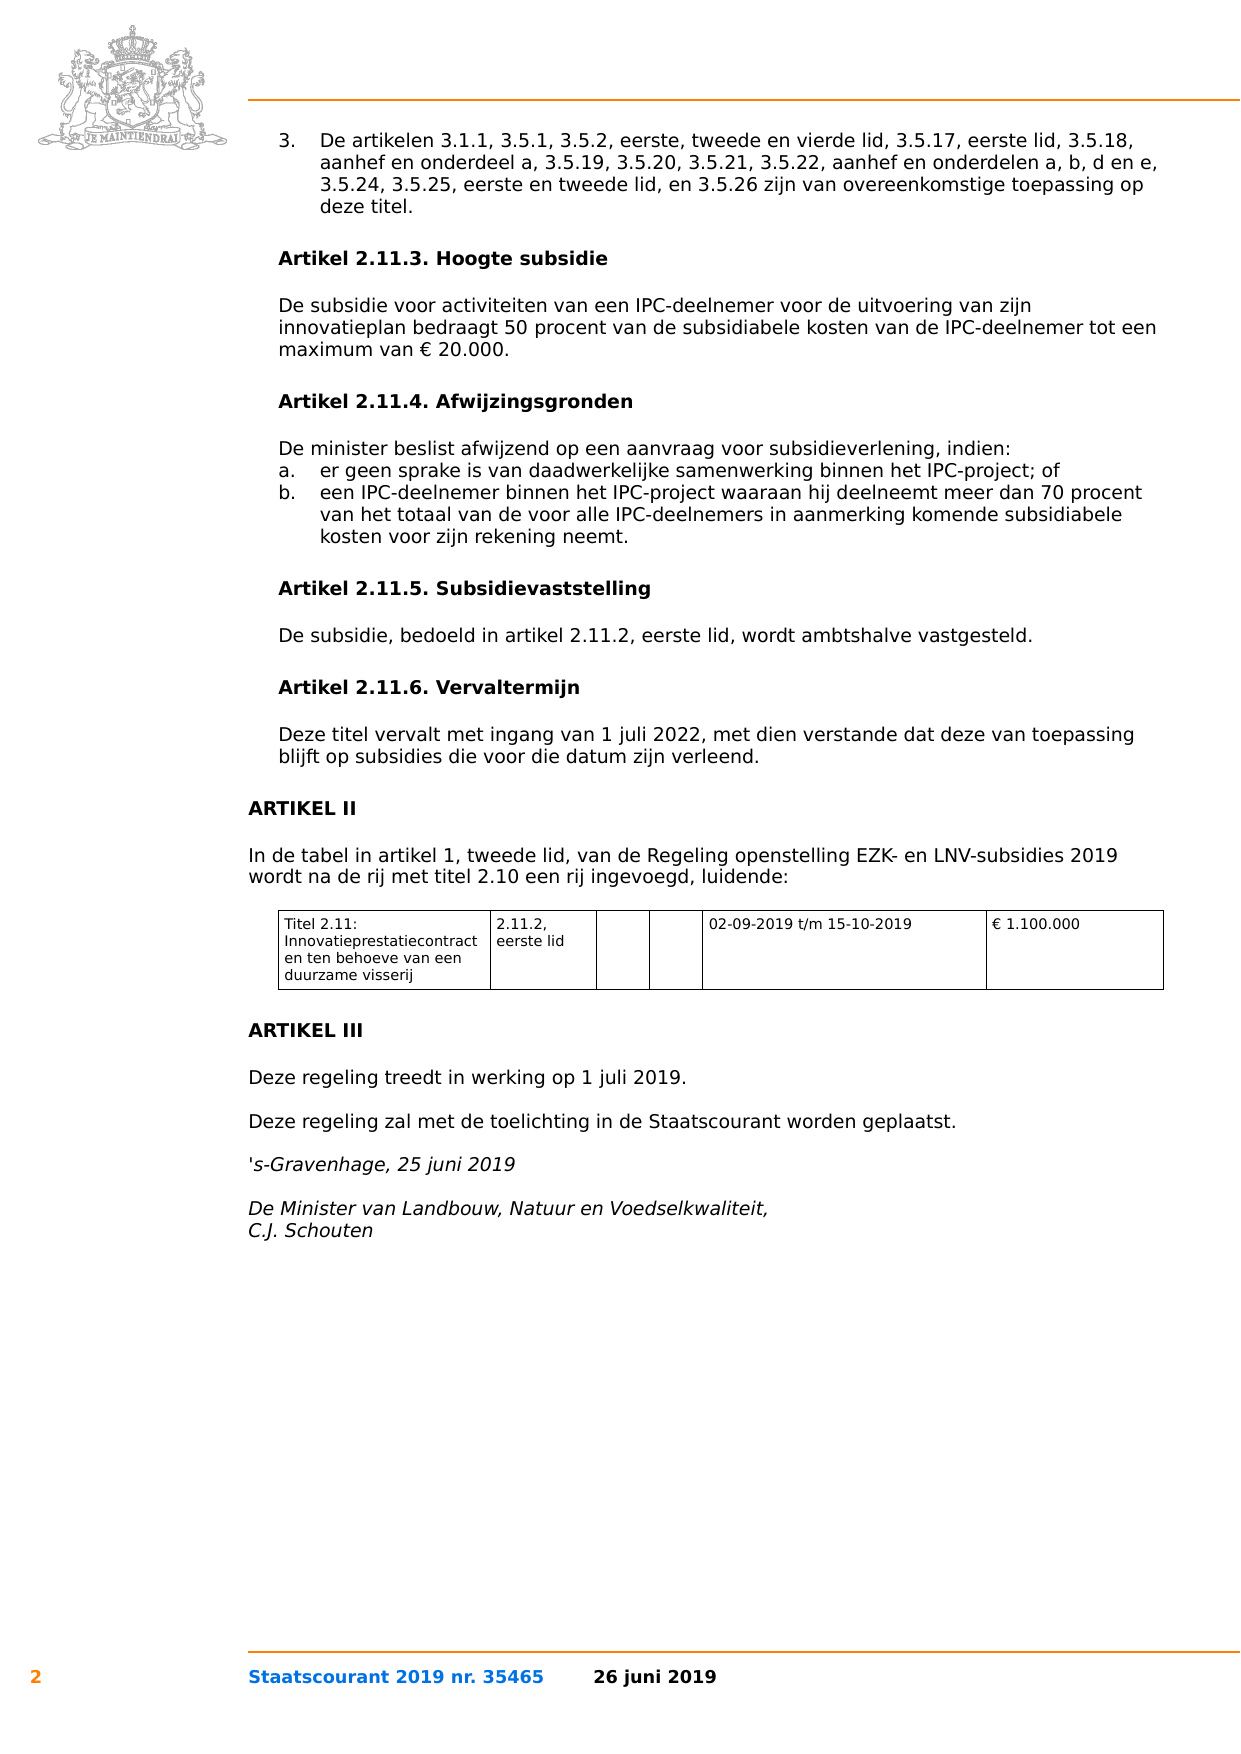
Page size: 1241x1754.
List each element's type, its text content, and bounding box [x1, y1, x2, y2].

table_header Titel 2.11: Innovatieprestatiecontracten ten behoeve van een duurzame visserij [279, 911, 490, 989]
text a. er geen sprake is van daadwerkelijke samenwerking binnen het IPC-project; of [278, 460, 1163, 482]
subtitle Artikel 2.11.6. Vervaltermijn [278, 677, 1163, 698]
table_header [650, 911, 702, 989]
table_header [597, 911, 649, 989]
subtitle Artikel 2.11.5. Subsidievaststelling [278, 578, 1163, 599]
picture [38, 25, 227, 150]
text De subsidie voor activiteiten van een IPC-deelnemer voor de uitvoering van zijn innovatieplan bedraagt 50 procent van de subsidiabele kosten van de IPC-deelnemer tot een maximum van € 20.000. [278, 295, 1163, 361]
text In de tabel in artikel 1, tweede lid, van de Regeling openstelling EZK- en LNV-subsidies 2019 wordt na de rij met titel 2.10 een rij ingevoegd, luidende: [248, 844, 1163, 888]
subtitle Artikel 2.11.3. Hoogte subsidie [278, 248, 1163, 270]
text De subsidie, bedoeld in artikel 2.11.2, eerste lid, wordt ambtshalve vastgesteld. [278, 624, 1163, 647]
text 3. De artikelen 3.1.1, 3.5.1, 3.5.2, eerste, tweede en vierde lid, 3.5.17, eerste lid, 3.5.18, aanhef en onderdeel a, 3.5.19, 3.5.20, 3.5.21, 3.5.22, aanhef en onderdelen a, b, d en e, 3.5.24, 3.5.25, eerste en tweede lid, en 3.5.26 zijn van overeenkomstige toepassing op deze titel. [278, 130, 1163, 218]
subtitle ARTIKEL II [248, 797, 1163, 819]
text Deze titel vervalt met ingang van 1 juli 2022, met dien verstande dat deze van toepassing blijft op subsidies die voor die datum zijn verleend. [278, 723, 1163, 767]
text b. een IPC-deelnemer binnen het IPC-project waaraan hij deelneemt meer dan 70 procent van het totaal van de voor alle IPC-deelnemers in aanmerking komende subsidiabele kosten voor zijn rekening neemt. [278, 482, 1163, 548]
text De minister beslist afwijzend op een aanvraag voor subsidieverlening, indien: [278, 438, 1163, 460]
table_header 02-09-2019 t/m 15-10-2019 [703, 911, 986, 989]
table_header 2.11.2, eerste lid [491, 911, 596, 989]
table_header € 1.100.000 [987, 911, 1163, 989]
subtitle Artikel 2.11.4. Afwijzingsgronden [278, 391, 1163, 413]
text 's-Gravenhage, 25 juni 2019 [248, 1154, 1163, 1176]
text Deze regeling zal met de toelichting in de Staatscourant worden geplaatst. [248, 1111, 1163, 1132]
text Deze regeling treedt in werking op 1 juli 2019. [248, 1067, 1163, 1089]
subtitle ARTIKEL III [248, 1020, 1163, 1042]
text De Minister van Landbouw, Natuur en Voedselkwaliteit, C.J. Schouten [248, 1198, 1163, 1242]
